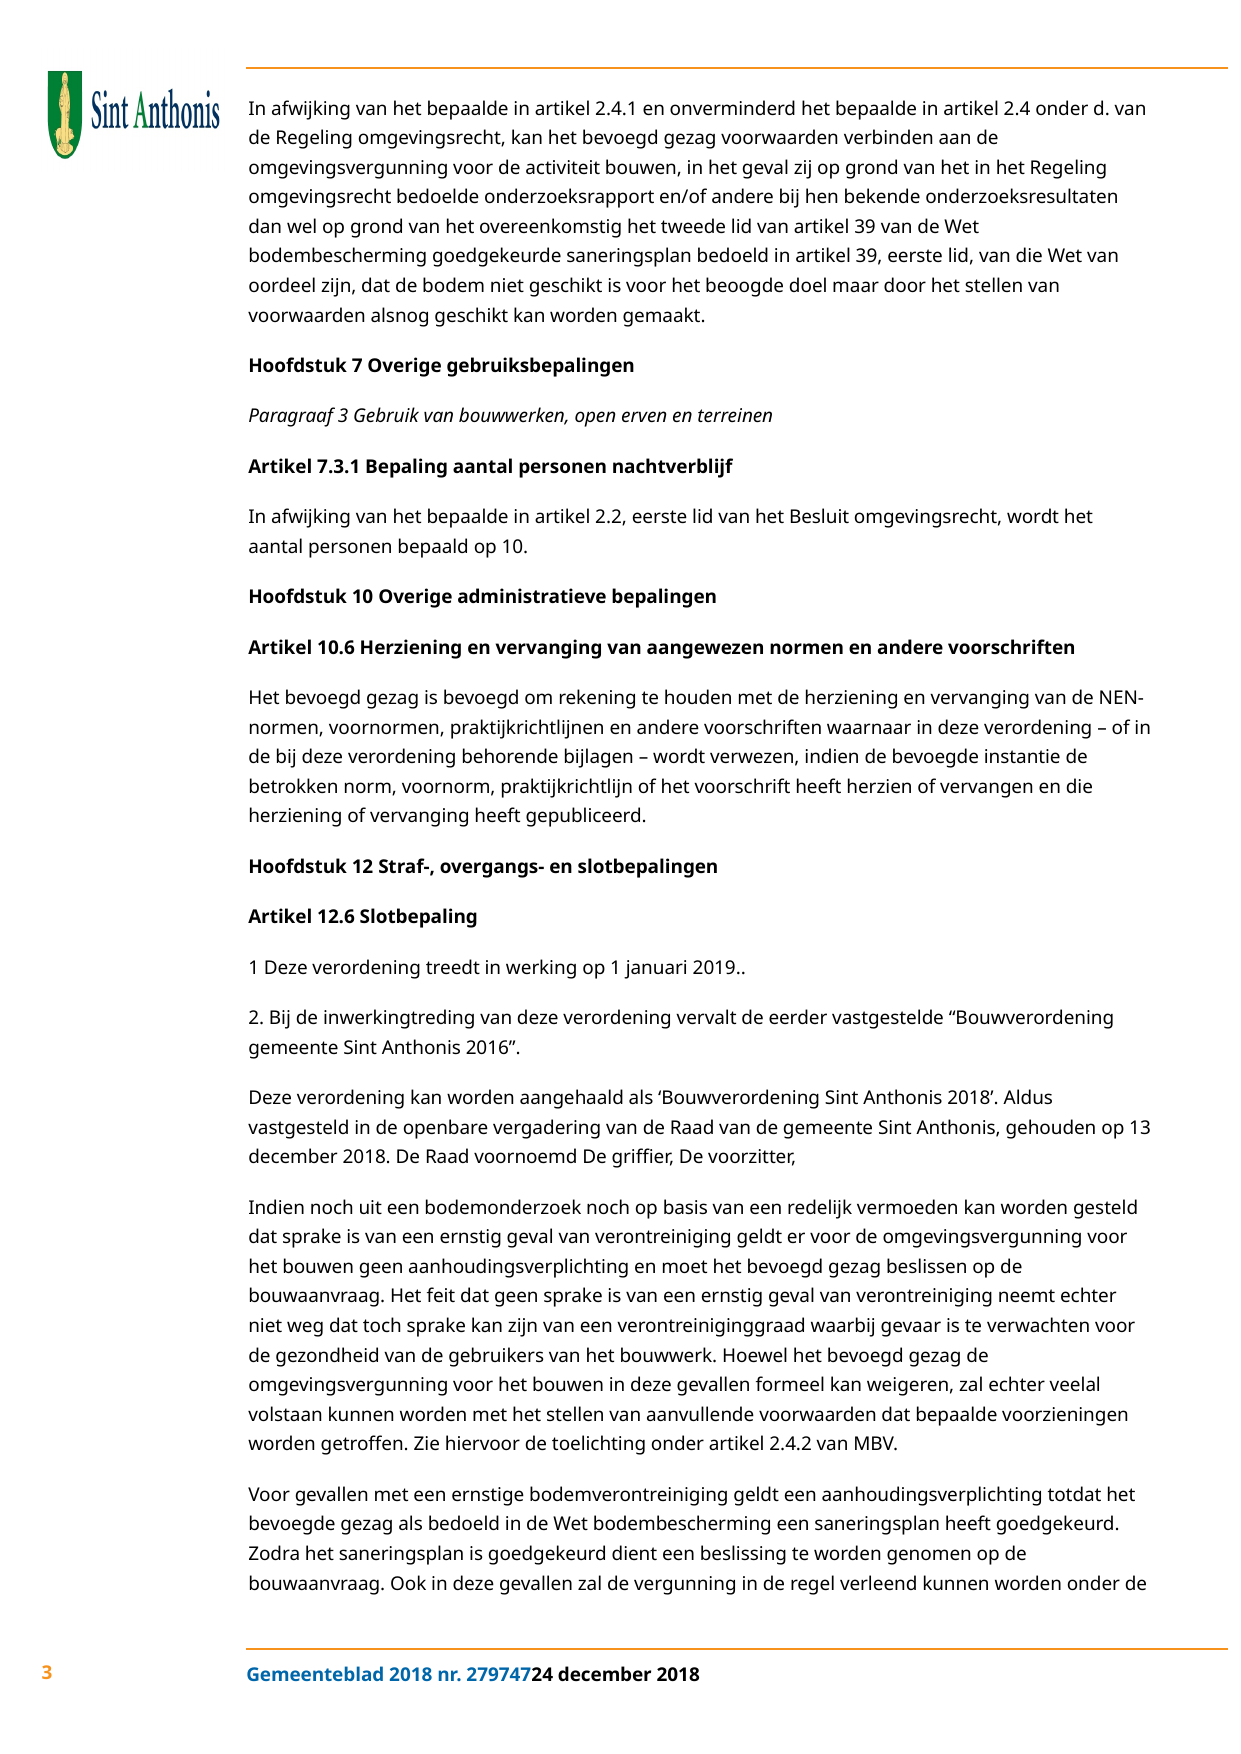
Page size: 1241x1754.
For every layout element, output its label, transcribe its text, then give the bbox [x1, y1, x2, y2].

text Het bevoegd gezag is bevoegd om rekening te houden met de herziening en vervanging van de NEN-normen, voornormen, praktijkrichtlijnen en andere voorschriften waarnaar in deze verordening – of in de bij deze verordening behorende bijlagen – wordt verwezen, indien de bevoegde instantie de betrokken norm, voornorm, praktijkrichtlijn of het voorschrift heeft herzien of vervangen en die herziening of vervanging heeft gepubliceerd. [248, 684, 1152, 828]
text In afwijking van het bepaalde in artikel 2.4.1 en onverminderd het bepaalde in artikel 2.4 onder d. van de Regeling omgevingsrecht, kan het bevoegd gezag voorwaarden verbinden aan de omgevingsvergunning voor de activiteit bouwen, in het geval zij op grond van het in het Regeling omgevingsrecht bedoelde onderzoeksrapport en/of andere bij hen bekende onderzoeksresultaten dan wel op grond van het overeenkomstig het tweede lid van artikel 39 van de Wet bodembescherming goedgekeurde saneringsplan bedoeld in artikel 39, eerste lid, van die Wet van oordeel zijn, dat de bodem niet geschikt is voor het beoogde doel maar door het stellen van voorwaarden alsnog geschikt kan worden gemaakt. [248, 95, 1152, 328]
text Artikel 7.3.1 Bepaling aantal personen nachtverblijf [248, 453, 1152, 479]
text Indien noch uit een bodemonderzoek noch op basis van een redelijk vermoeden kan worden gesteld dat sprake is van een ernstig geval van verontreiniging geldt er voor de omgevingsvergunning voor het bouwen geen aanhoudingsverplichting en moet het bevoegd gezag beslissen op de bouwaanvraag. Het feit dat geen sprake is van een ernstig geval van verontreiniging neemt echter niet weg dat toch sprake kan zijn van een verontreiniginggraad waarbij gevaar is te verwachten voor de gezondheid van de gebruikers van het bouwwerk. Hoewel het bevoegd gezag de omgevingsvergunning voor het bouwen in deze gevallen formeel kan weigeren, zal echter veelal volstaan kunnen worden met het stellen van aanvullende voorwaarden dat bepaalde voorzieningen worden getroffen. Zie hiervoor de toelichting onder artikel 2.4.2 van MBV. [248, 1194, 1152, 1456]
text Hoofdstuk 12 Straf-, overgangs- en slotbepalingen [248, 853, 1152, 879]
picture [41, 47, 231, 172]
text Artikel 10.6 Herziening en vervanging van aangewezen normen en andere voorschriften [248, 634, 1152, 660]
text Artikel 12.6 Slotbepaling [248, 903, 1152, 929]
text Paragraaf 3 Gebruik van bouwwerken, open erven en terreinen [248, 403, 1152, 428]
text Deze verordening kan worden aangehaald als ‘Bouwverordening Sint Anthonis 2018’. Aldus vastgesteld in de openbare vergadering van de Raad van de gemeente Sint Anthonis, gehouden op 13 december 2018. De Raad voornoemd De griffier, De voorzitter, [248, 1084, 1152, 1169]
text Hoofdstuk 10 Overige administratieve bepalingen [248, 583, 1152, 609]
text In afwijking van het bepaalde in artikel 2.2, eerste lid van het Besluit omgevingsrecht, wordt het aantal personen bepaald op 10. [248, 503, 1152, 559]
text 1 Deze verordening treedt in werking op 1 januari 2019.. [248, 954, 1152, 980]
text Voor gevallen met een ernstige bodemverontreiniging geldt een aanhoudingsverplichting totdat het bevoegde gezag als bedoeld in de Wet bodembescherming een saneringsplan heeft goedgekeurd. Zodra het saneringsplan is goedgekeurd dient een beslissing te worden genomen op de bouwaanvraag. Ook in deze gevallen zal de vergunning in de regel verleend kunnen worden onder de [248, 1481, 1152, 1596]
text 2. Bij de inwerkingtreding van deze verordening vervalt de eerder vastgestelde “Bouwverordening gemeente Sint Anthonis 2016”. [248, 1004, 1152, 1060]
text Hoofdstuk 7 Overige gebruiksbepalingen [248, 352, 1152, 378]
